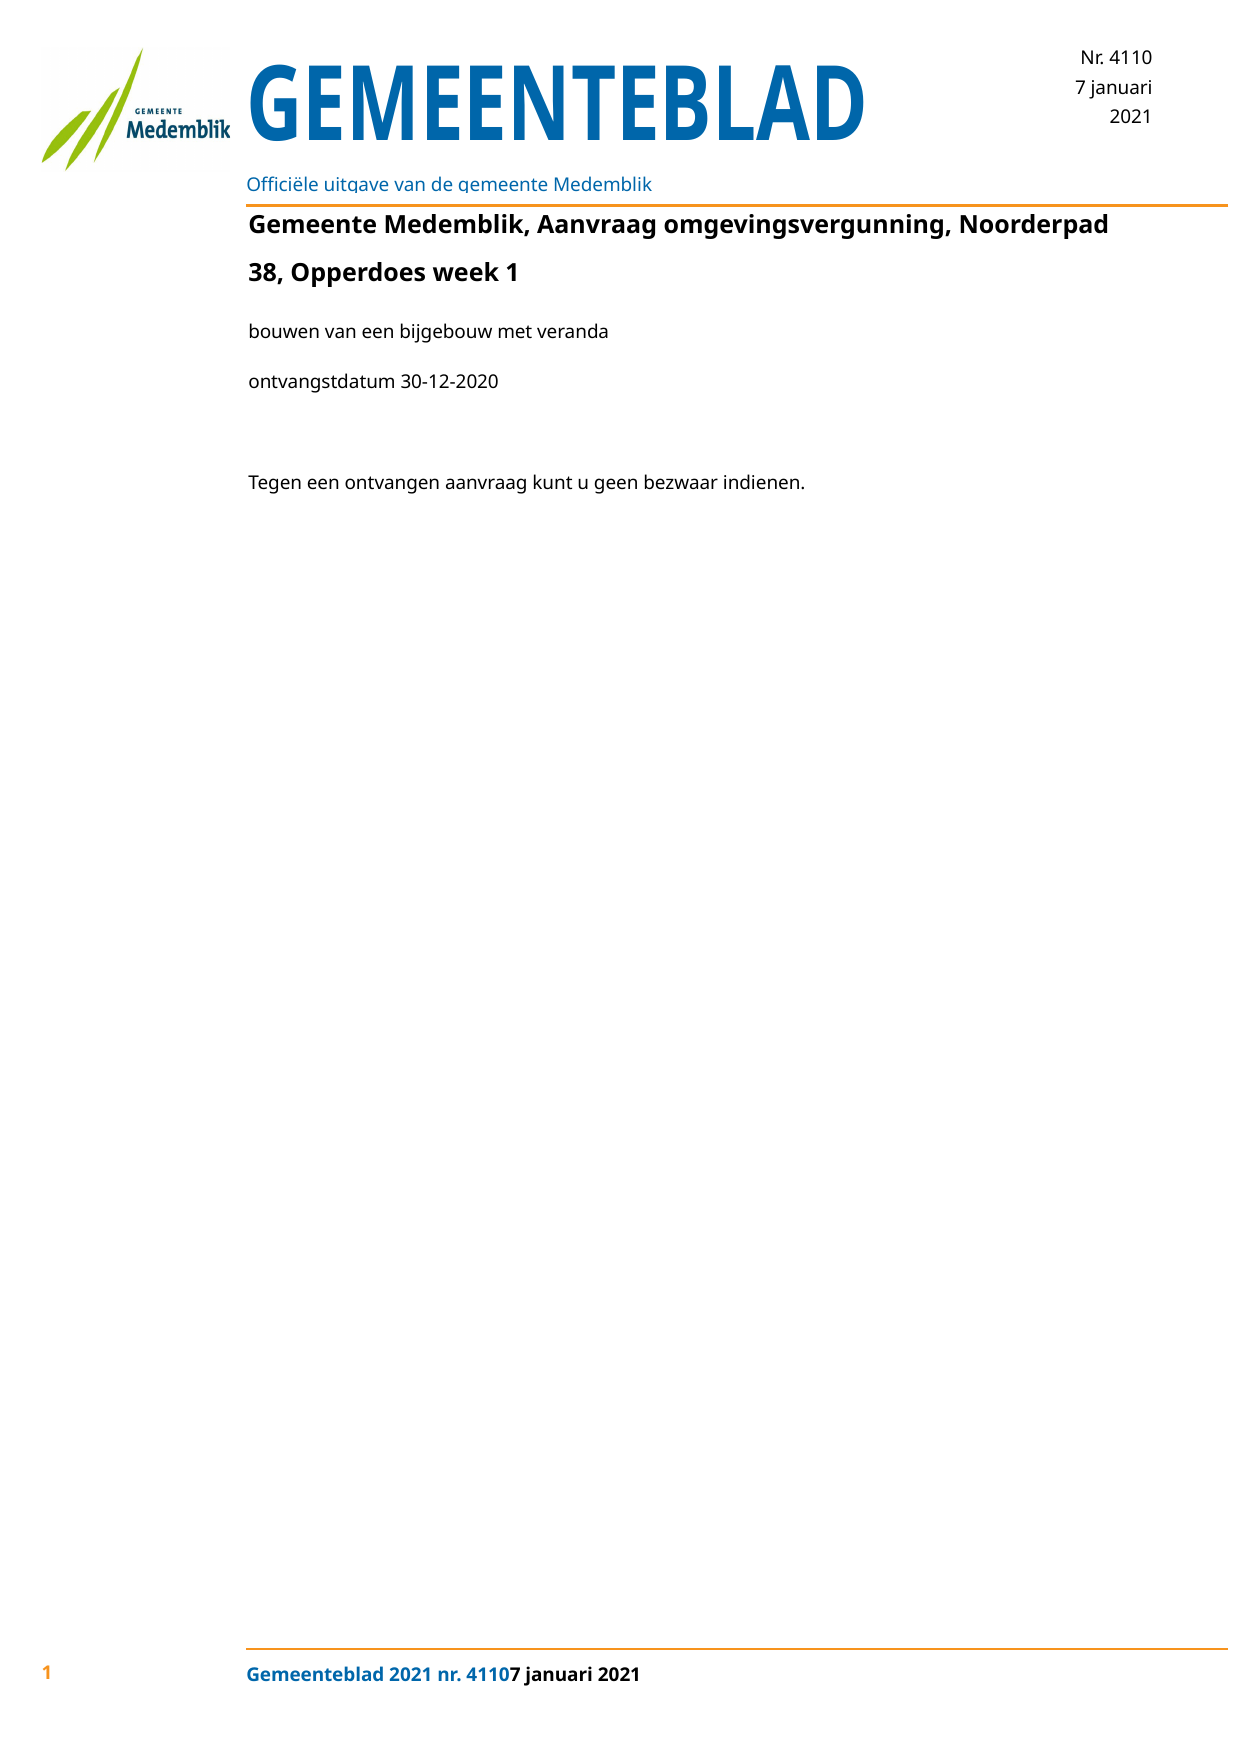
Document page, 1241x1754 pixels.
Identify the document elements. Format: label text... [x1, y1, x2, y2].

text ontvangstdatum 30-12-2020 [248, 368, 1152, 394]
picture [41, 47, 231, 172]
text bouwen van een bijgebouw met veranda [248, 318, 1152, 344]
text Gemeente Medemblik, Aanvraag omgevingsvergunning, Noorderpad 38, Opperdoes week 1 [248, 207, 1152, 288]
text Tegen een ontvangen aanvraag kunt u geen bezwaar indienen. [248, 469, 1152, 495]
